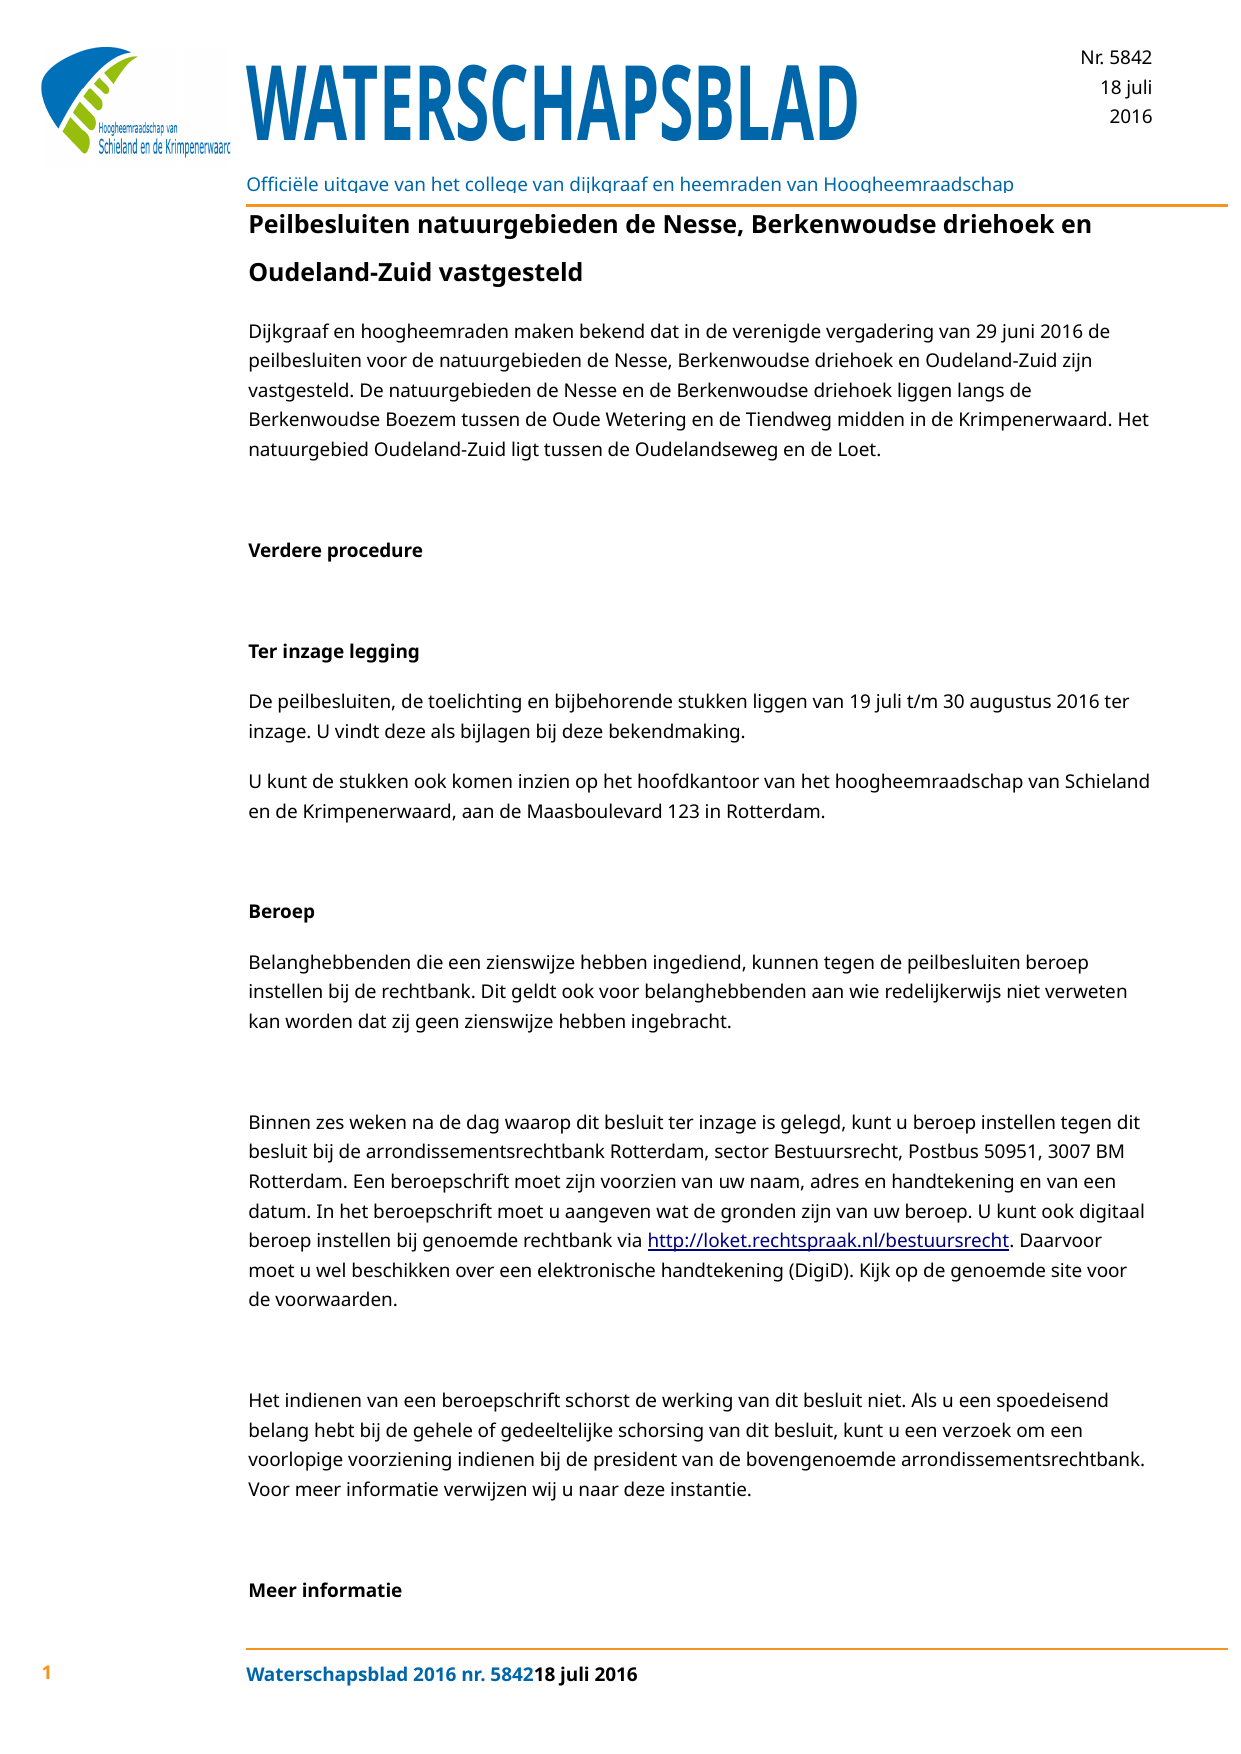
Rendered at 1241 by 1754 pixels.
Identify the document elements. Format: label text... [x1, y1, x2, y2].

text Ter inzage legging [248, 638, 1152, 664]
text Binnen zes weken na de dag waarop dit besluit ter inzage is gelegd, kunt u beroep instellen tegen dit besluit bij de arrondissementsrechtbank Rotterdam, sector Bestuursrecht, Postbus 50951, 3007 BM Rotterdam. Een beroepschrift moet zijn voorzien van uw naam, adres en handtekening en van een datum. In het beroepschrift moet u aangeven wat de gronden zijn van uw beroep. U kunt ook digitaal beroep instellen bij genoemde rechtbank via http://loket.rechtspraak.nl/bestuursrecht. Daarvoor moet u wel beschikken over een elektronische handtekening (DigiD). Kijk op de genoemde site voor de voorwaarden. [248, 1109, 1152, 1312]
text De peilbesluiten, de toelichting en bijbehorende stukken liggen van 19 juli t/m 30 augustus 2016 ter inzage. U vindt deze als bijlagen bij deze bekendmaking. [248, 688, 1152, 744]
text Dijkgraaf en hoogheemraden maken bekend dat in de verenigde vergadering van 29 juni 2016 de peilbesluiten voor de natuurgebieden de Nesse, Berkenwoudse driehoek en Oudeland-Zuid zijn vastgesteld. De natuurgebieden de Nesse en de Berkenwoudse driehoek liggen langs de Berkenwoudse Boezem tussen de Oude Wetering en de Tiendweg midden in de Krimpenerwaard. Het natuurgebied Oudeland-Zuid ligt tussen de Oudelandseweg en de Loet. [248, 318, 1152, 462]
text Het indienen van een beroepschrift schorst de werking van dit besluit niet. Als u een spoedeisend belang hebt bij de gehele of gedeeltelijke schorsing van dit besluit, kunt u een verzoek om een voorlopige voorziening indienen bij de president van de bovengenoemde arrondissementsrechtbank. Voor meer informatie verwijzen wij u naar deze instantie. [248, 1387, 1152, 1502]
text Peilbesluiten natuurgebieden de Nesse, Berkenwoudse driehoek en Oudeland-Zuid vastgesteld [248, 207, 1152, 288]
text Verdere procedure [248, 537, 1152, 563]
text Beroep [248, 899, 1152, 924]
text U kunt de stukken ook komen inzien op het hoofdkantoor van het hoogheemraadschap van Schieland en de Krimpenerwaard, aan de Maasboulevard 123 in Rotterdam. [248, 768, 1152, 824]
picture [41, 47, 231, 172]
text Belanghebbenden die een zienswijze hebben ingediend, kunnen tegen de peilbesluiten beroep instellen bij de rechtbank. Dit geldt ook voor belanghebbenden aan wie redelijkerwijs niet verweten kan worden dat zij geen zienswijze hebben ingebracht. [248, 949, 1152, 1034]
text Meer informatie [248, 1577, 1152, 1603]
